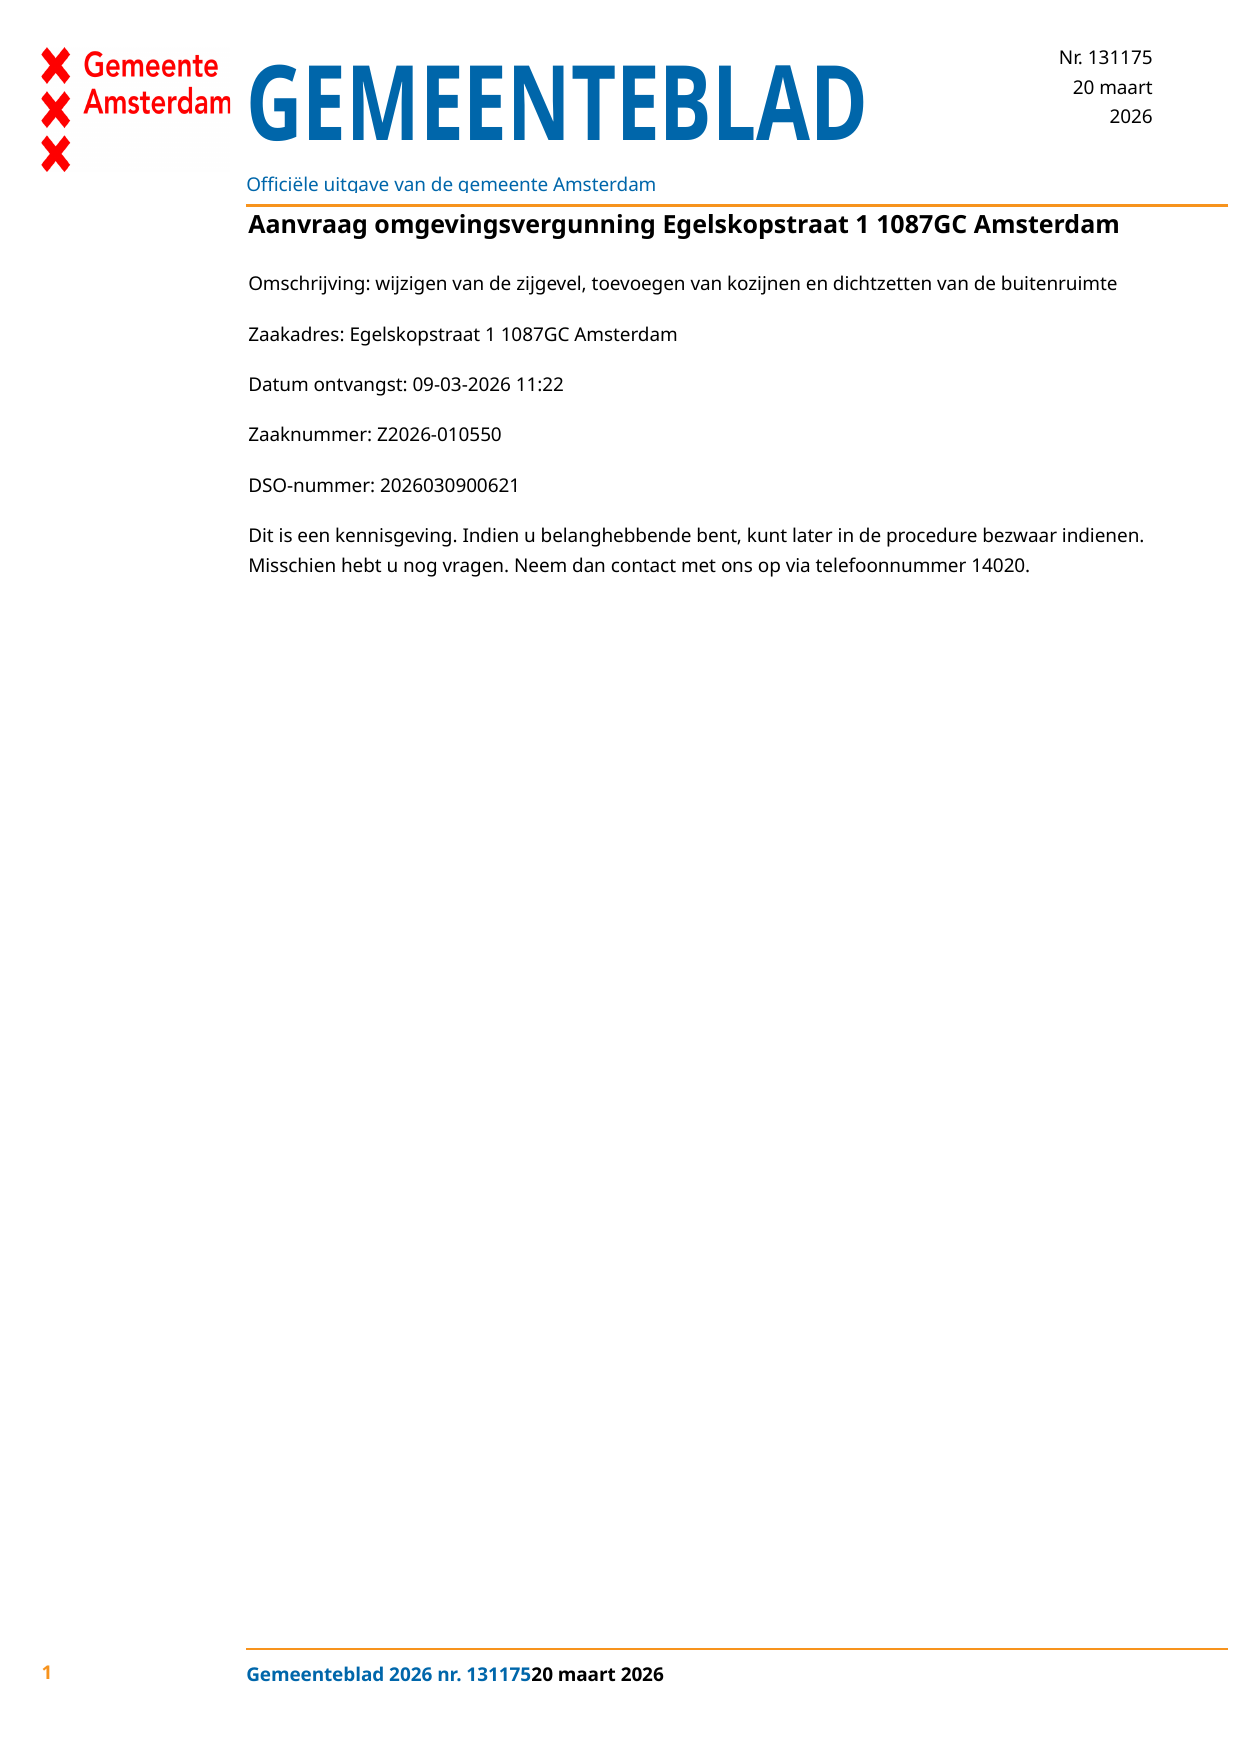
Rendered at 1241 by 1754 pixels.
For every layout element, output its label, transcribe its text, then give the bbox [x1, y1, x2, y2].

picture [41, 47, 231, 172]
text DSO-nummer: 2026030900621 [248, 472, 1152, 498]
text Zaakadres: Egelskopstraat 1 1087GC Amsterdam [248, 321, 1152, 346]
text Zaaknummer: Z2026-010550 [248, 422, 1152, 447]
text Dit is een kennisgeving. Indien u belanghebbende bent, kunt later in de procedure bezwaar indienen. Misschien hebt u nog vragen. Neem dan contact met ons op via telefoonnummer 14020. [248, 522, 1152, 578]
text Omschrijving: wijzigen van de zijgevel, toevoegen van kozijnen en dichtzetten van de buitenruimte [248, 270, 1152, 296]
text Aanvraag omgevingsvergunning Egelskopstraat 1 1087GC Amsterdam [248, 207, 1152, 241]
text Datum ontvangst: 09-03-2026 11:22 [248, 371, 1152, 397]
